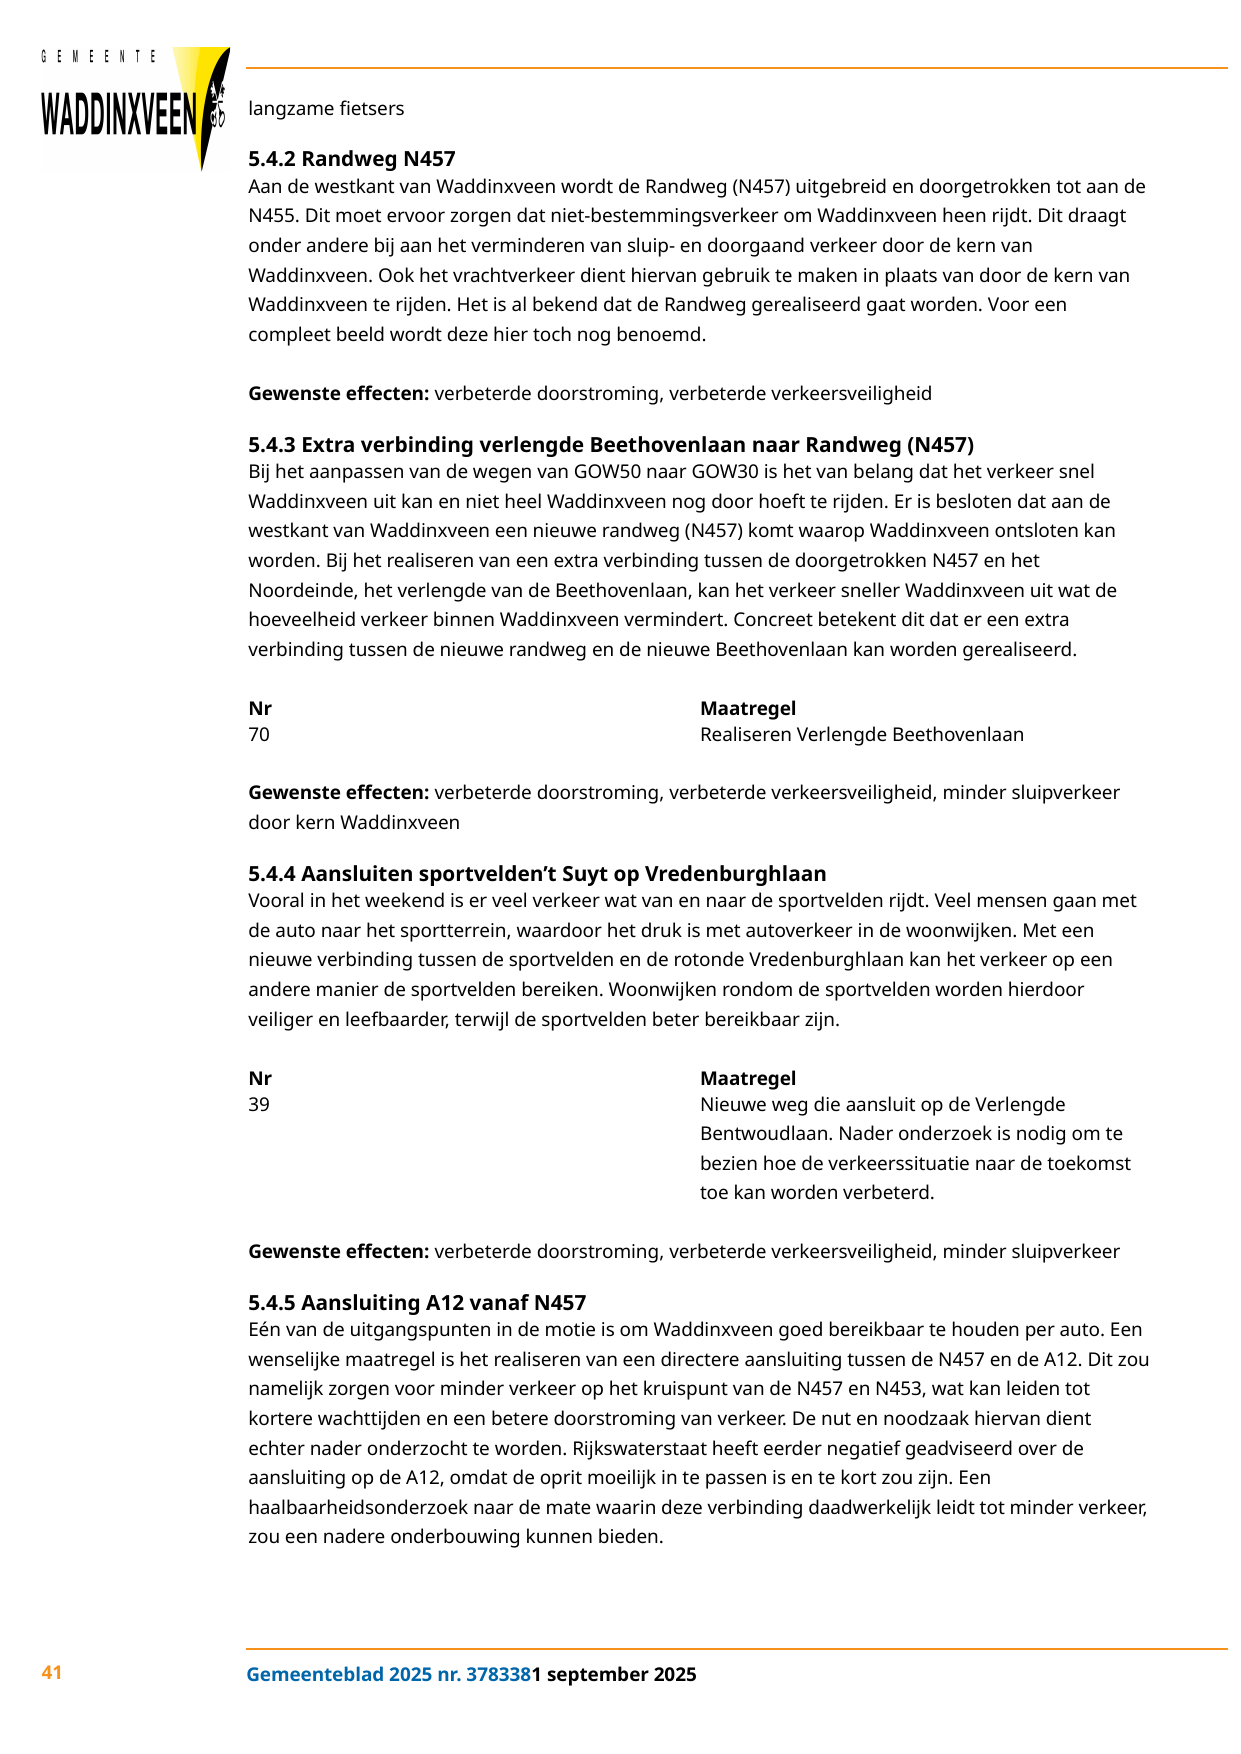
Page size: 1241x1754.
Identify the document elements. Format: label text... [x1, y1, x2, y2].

text Eén van de uitgangspunten in de motie is om Waddinxveen goed bereikbaar te houden per auto. Een wenselijke maatregel is het realiseren van een directere aansluiting tussen de N457 en de A12. Dit zou namelijk zorgen voor minder verkeer op het kruispunt van de N457 en N453, wat kan leiden tot kortere wachttijden en een betere doorstroming van verkeer. De nut en noodzaak hiervan dient echter nader onderzocht te worden. Rijkswaterstaat heeft eerder negatief geadviseerd over de aansluiting op de A12, omdat de oprit moeilijk in te passen is en te kort zou zijn. Een haalbaarheidsonderzoek naar de mate waarin deze verbinding daadwerkelijk leidt tot minder verkeer, zou een nadere onderbouwing kunnen bieden. [248, 1316, 1152, 1549]
text 5.4.2 Randweg N457 [248, 144, 1152, 173]
text Aan de westkant van Waddinxveen wordt de Randweg (N457) uitgebreid en doorgetrokken tot aan de N455. Dit moet ervoor zorgen dat niet-bestemmingsverkeer om Waddinxveen heen rijdt. Dit draagt onder andere bij aan het verminderen van sluip- en doorgaand verkeer door de kern van Waddinxveen. Ook het vrachtverkeer dient hiervan gebruik te maken in plaats van door de kern van Waddinxveen te rijden. Het is al bekend dat de Randweg gerealiseerd gaat worden. Voor een compleet beeld wordt deze hier toch nog benoemd. [248, 173, 1152, 347]
text Vooral in het weekend is er veel verkeer wat van en naar de sportvelden rijdt. Veel mensen gaan met de auto naar het sportterrein, waardoor het druk is met autoverkeer in de woonwijken. Met een nieuwe verbinding tussen de sportvelden en de rotonde Vredenburghlaan kan het verkeer op een andere manier de sportvelden bereiken. Woonwijken rondom de sportvelden worden hierdoor veiliger en leefbaarder, terwijl de sportvelden beter bereikbaar zijn. [248, 887, 1152, 1031]
table_header Maatregel [700, 1065, 1152, 1091]
text 5.4.3 Extra verbinding verlengde Beethovenlaan naar Randweg (N457) [248, 430, 1152, 458]
table_header Nr [248, 695, 700, 721]
picture [41, 47, 231, 172]
table_cell Realiseren Verlengde Beethovenlaan [700, 721, 1152, 747]
text 5.4.4 Aansluiten sportvelden’t Suyt op Vredenburghlaan [248, 859, 1152, 887]
table_header Nr [248, 1065, 700, 1091]
text Bij het aanpassen van de wegen van GOW50 naar GOW30 is het van belang dat het verkeer snel Waddinxveen uit kan en niet heel Waddinxveen nog door hoeft te rijden. Er is besloten dat aan de westkant van Waddinxveen een nieuwe randweg (N457) komt waarop Waddinxveen ontsloten kan worden. Bij het realiseren van een extra verbinding tussen de doorgetrokken N457 en het Noordeinde, het verlengde van de Beethovenlaan, kan het verkeer sneller Waddinxveen uit wat de hoeveelheid verkeer binnen Waddinxveen vermindert. Concreet betekent dit dat er een extra verbinding tussen de nieuwe randweg en de nieuwe Beethovenlaan kan worden gerealiseerd. [248, 458, 1152, 662]
table_cell 39 [248, 1091, 700, 1205]
table_cell 70 [248, 721, 700, 747]
table_header langzame fietsers [248, 95, 1152, 121]
table_header Gewenste effecten: verbeterde doorstroming, verbeterde verkeersveiligheid, minder sluipverkeer door kern Waddinxveen [248, 780, 1152, 835]
table_header Gewenste effecten: verbeterde doorstroming, verbeterde verkeersveiligheid [248, 380, 1152, 406]
table_cell Nieuwe weg die aansluit op de Verlengde Bentwoudlaan. Nader onderzoek is nodig om te bezien hoe de verkeerssituatie naar de toekomst toe kan worden verbeterd. [700, 1091, 1152, 1205]
table_header Gewenste effecten: verbeterde doorstroming, verbeterde verkeersveiligheid, minder sluipverkeer [248, 1238, 1152, 1264]
table_header Maatregel [700, 695, 1152, 721]
text 5.4.5 Aansluiting A12 vanaf N457 [248, 1288, 1152, 1316]
